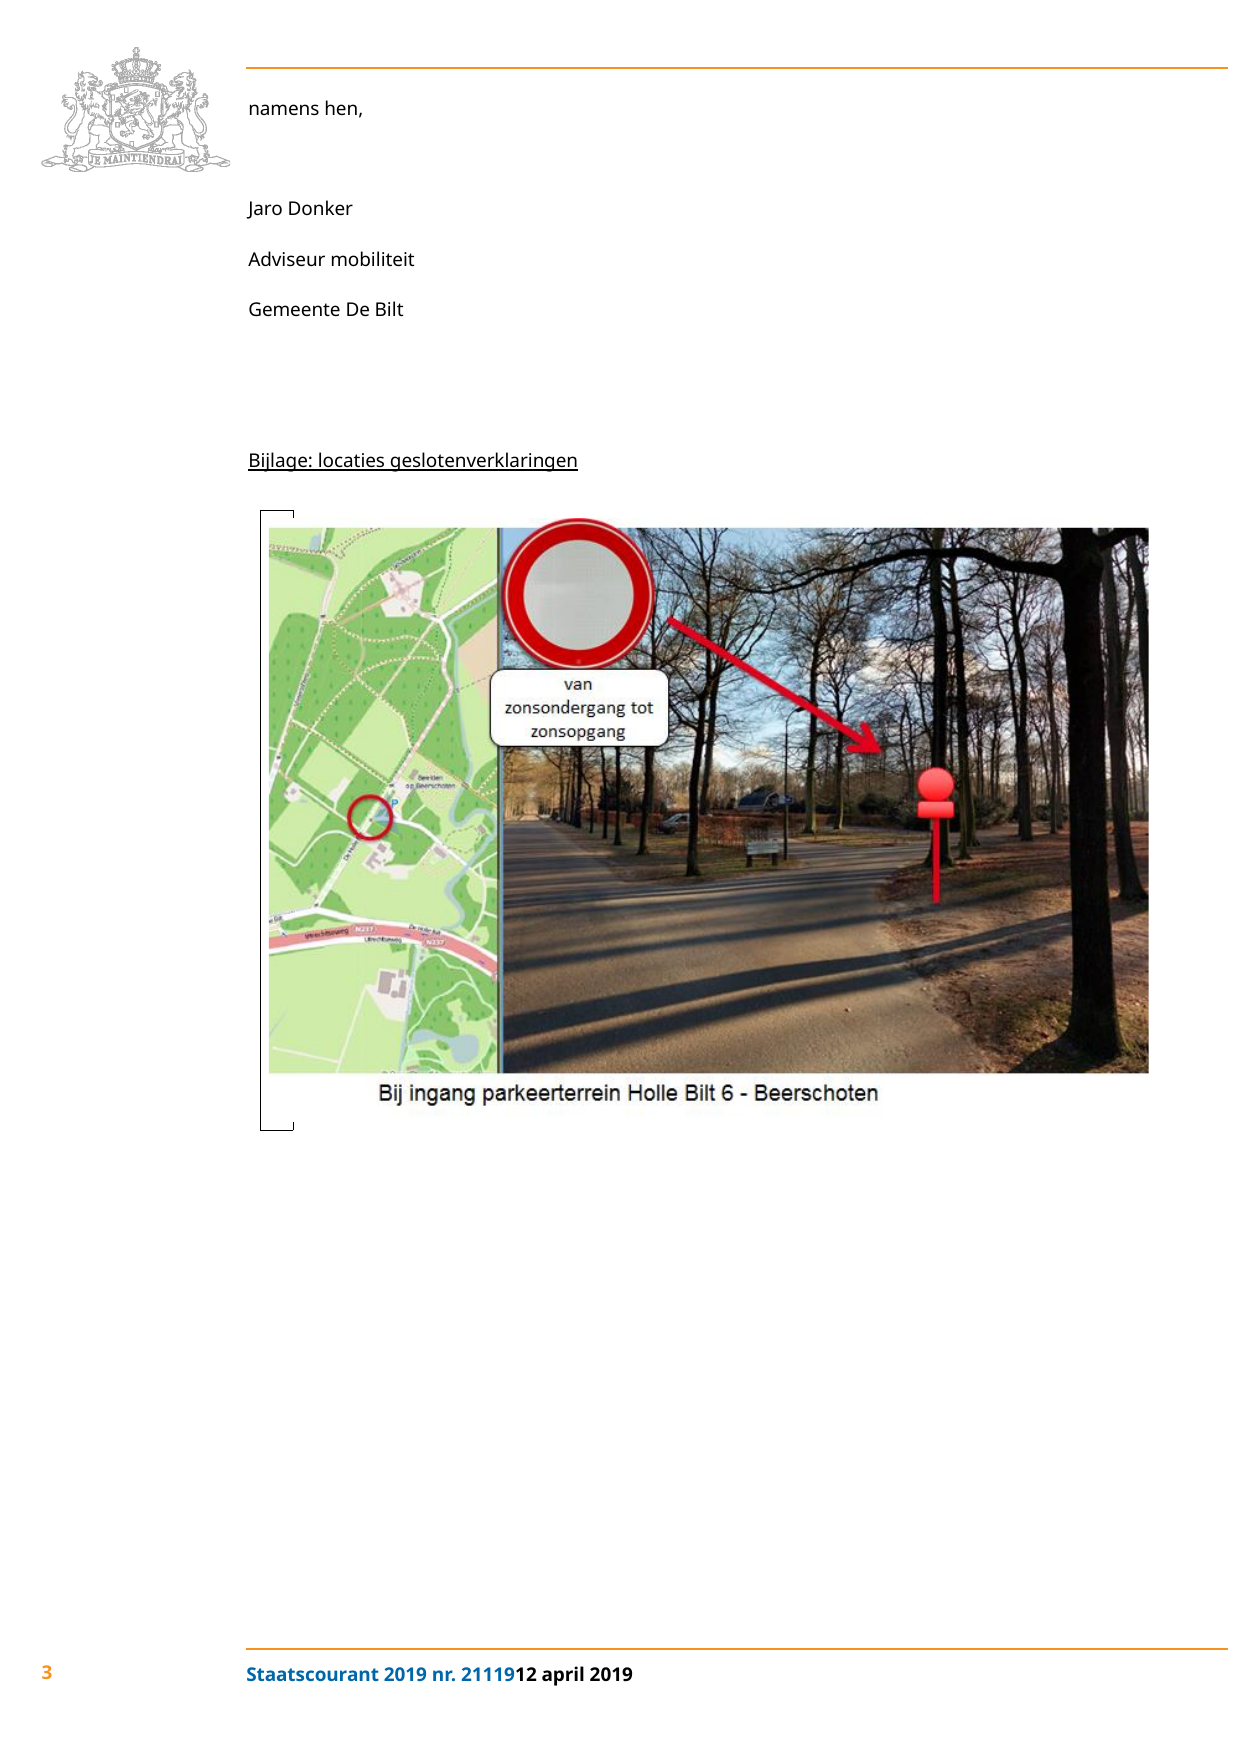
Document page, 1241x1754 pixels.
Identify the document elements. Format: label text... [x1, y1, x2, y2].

text Gemeente De Bilt [248, 296, 1152, 322]
text Jaro Donker [248, 196, 1152, 221]
text Adviseur mobiliteit [248, 246, 1152, 272]
picture [268, 518, 1149, 1122]
picture [41, 47, 231, 172]
text Bijlage: locaties geslotenverklaringen [248, 448, 1152, 473]
text namens hen, [248, 95, 1152, 121]
